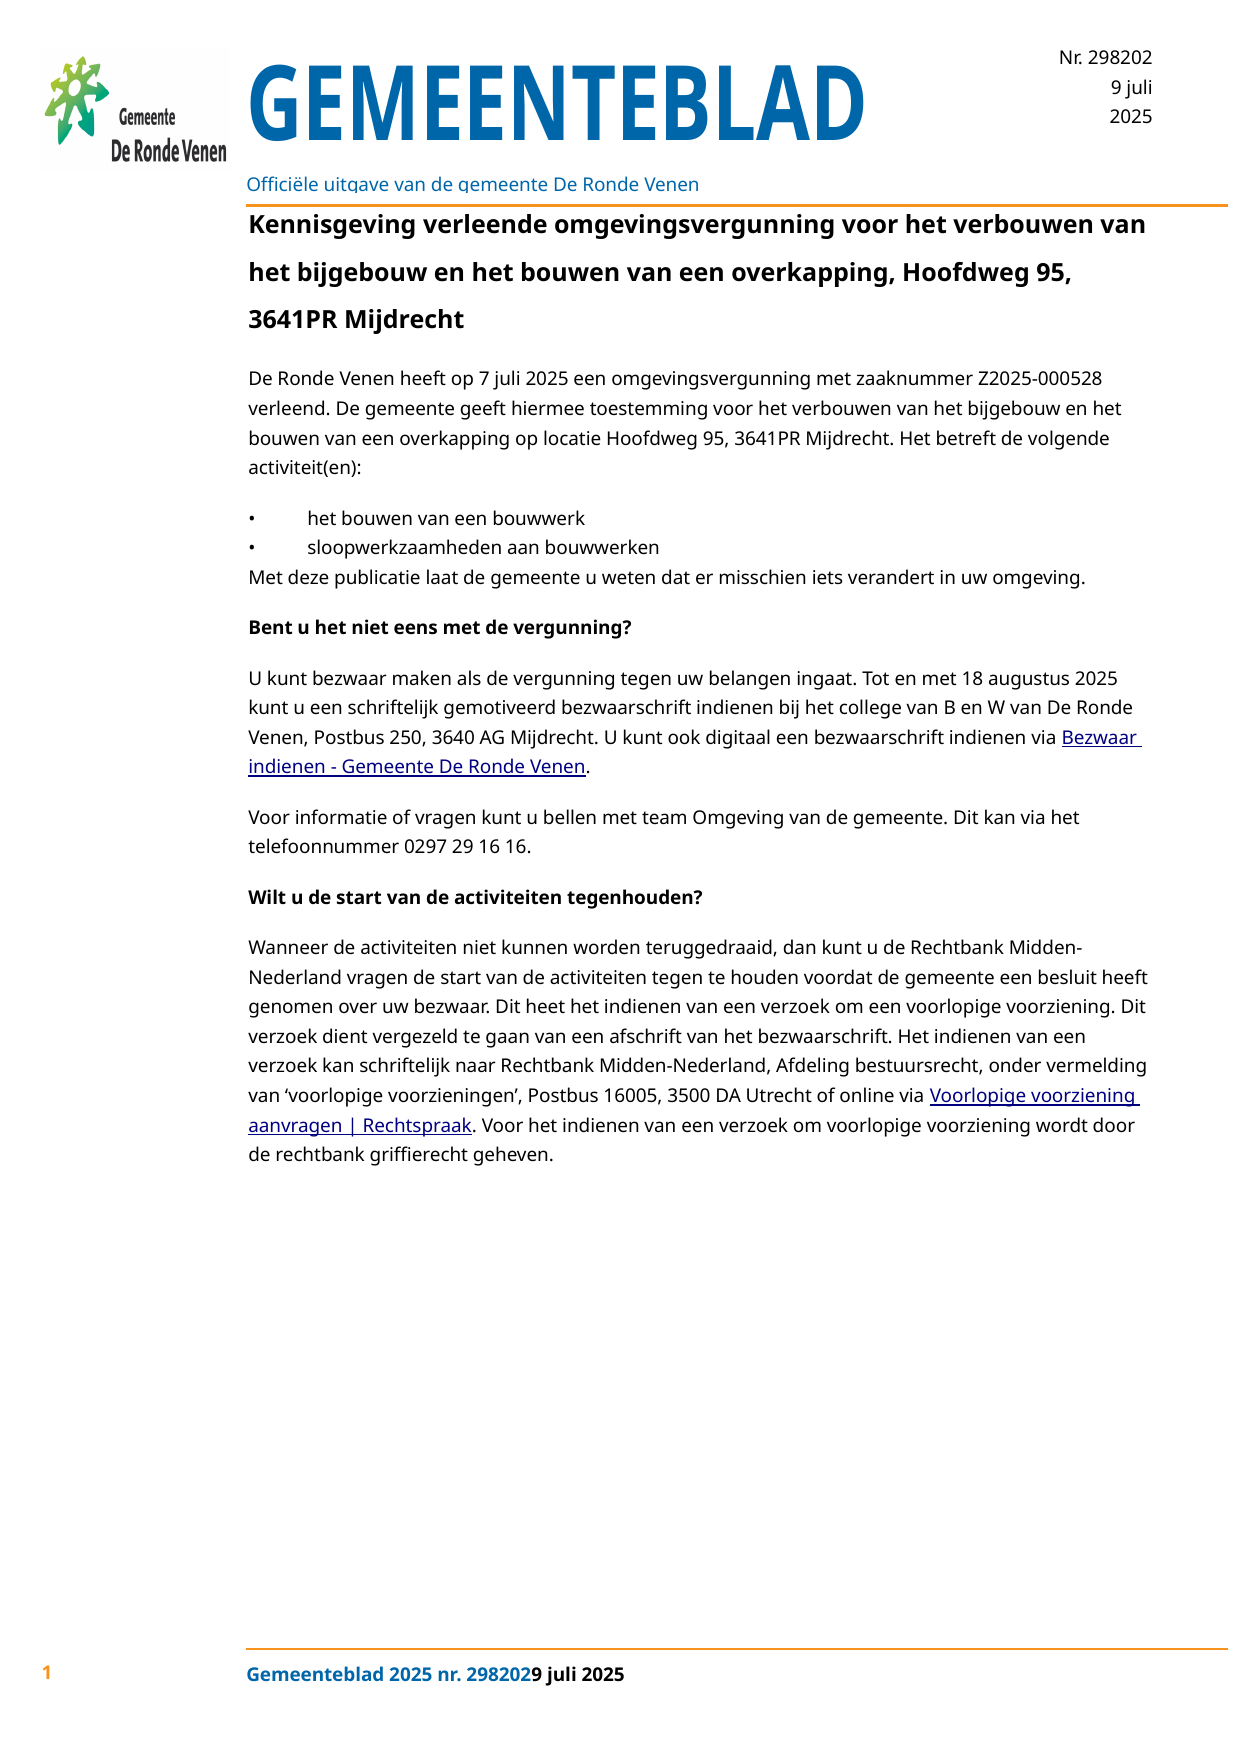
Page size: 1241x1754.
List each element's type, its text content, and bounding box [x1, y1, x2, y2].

text Kennisgeving verleende omgevingsvergunning voor het verbouwen van het bijgebouw en het bouwen van een overkapping, Hoofdweg 95, 3641PR Mijdrecht [248, 207, 1152, 336]
text Voor informatie of vragen kunt u bellen met team Omgeving van de gemeente. Dit kan via het telefoonnummer 0297 29 16 16. [248, 804, 1152, 859]
text Wilt u de start van de activiteiten tegenhouden? [248, 884, 1152, 909]
text De Ronde Venen heeft op 7 juli 2025 een omgevingsvergunning met zaaknummer Z2025-000528 verleend. De gemeente geeft hiermee toestemming voor het verbouwen van het bijgebouw en het bouwen van een overkapping op locatie Hoofdweg 95, 3641PR Mijdrecht. Het betreft de volgende activiteit(en): [248, 366, 1152, 480]
list het bouwen van een bouwwerk [248, 505, 1152, 530]
text Bent u het niet eens met de vergunning? [248, 614, 1152, 640]
text U kunt bezwaar maken als de vergunning tegen uw belangen ingaat. Tot en met 18 augustus 2025 kunt u een schriftelijk gemotiveerd bezwaarschrift indienen bij het college van B en W van De Ronde Venen, Postbus 250, 3640 AG Mijdrecht. U kunt ook digitaal een bezwaarschrift indienen via Bezwaar indienen - Gemeente De Ronde Venen. [248, 665, 1152, 779]
list sloopwerkzaamheden aan bouwwerken [248, 534, 1152, 560]
picture [41, 47, 231, 172]
text Wanneer de activiteiten niet kunnen worden teruggedraaid, dan kunt u de Rechtbank Midden-Nederland vragen de start van de activiteiten tegen te houden voordat de gemeente een besluit heeft genomen over uw bezwaar. Dit heet het indienen van een verzoek om een voorlopige voorziening. Dit verzoek dient vergezeld te gaan van een afschrift van het bezwaarschrift. Het indienen van een verzoek kan schriftelijk naar Rechtbank Midden-Nederland, Afdeling bestuursrecht, onder vermelding van ‘voorlopige voorzieningen’, Postbus 16005, 3500 DA Utrecht of online via Voorlopige voorziening aanvragen | Rechtspraak. Voor het indienen van een verzoek om voorlopige voorziening wordt door de rechtbank griffierecht geheven. [248, 934, 1152, 1167]
text Met deze publicatie laat de gemeente u weten dat er misschien iets verandert in uw omgeving. [248, 564, 1152, 589]
